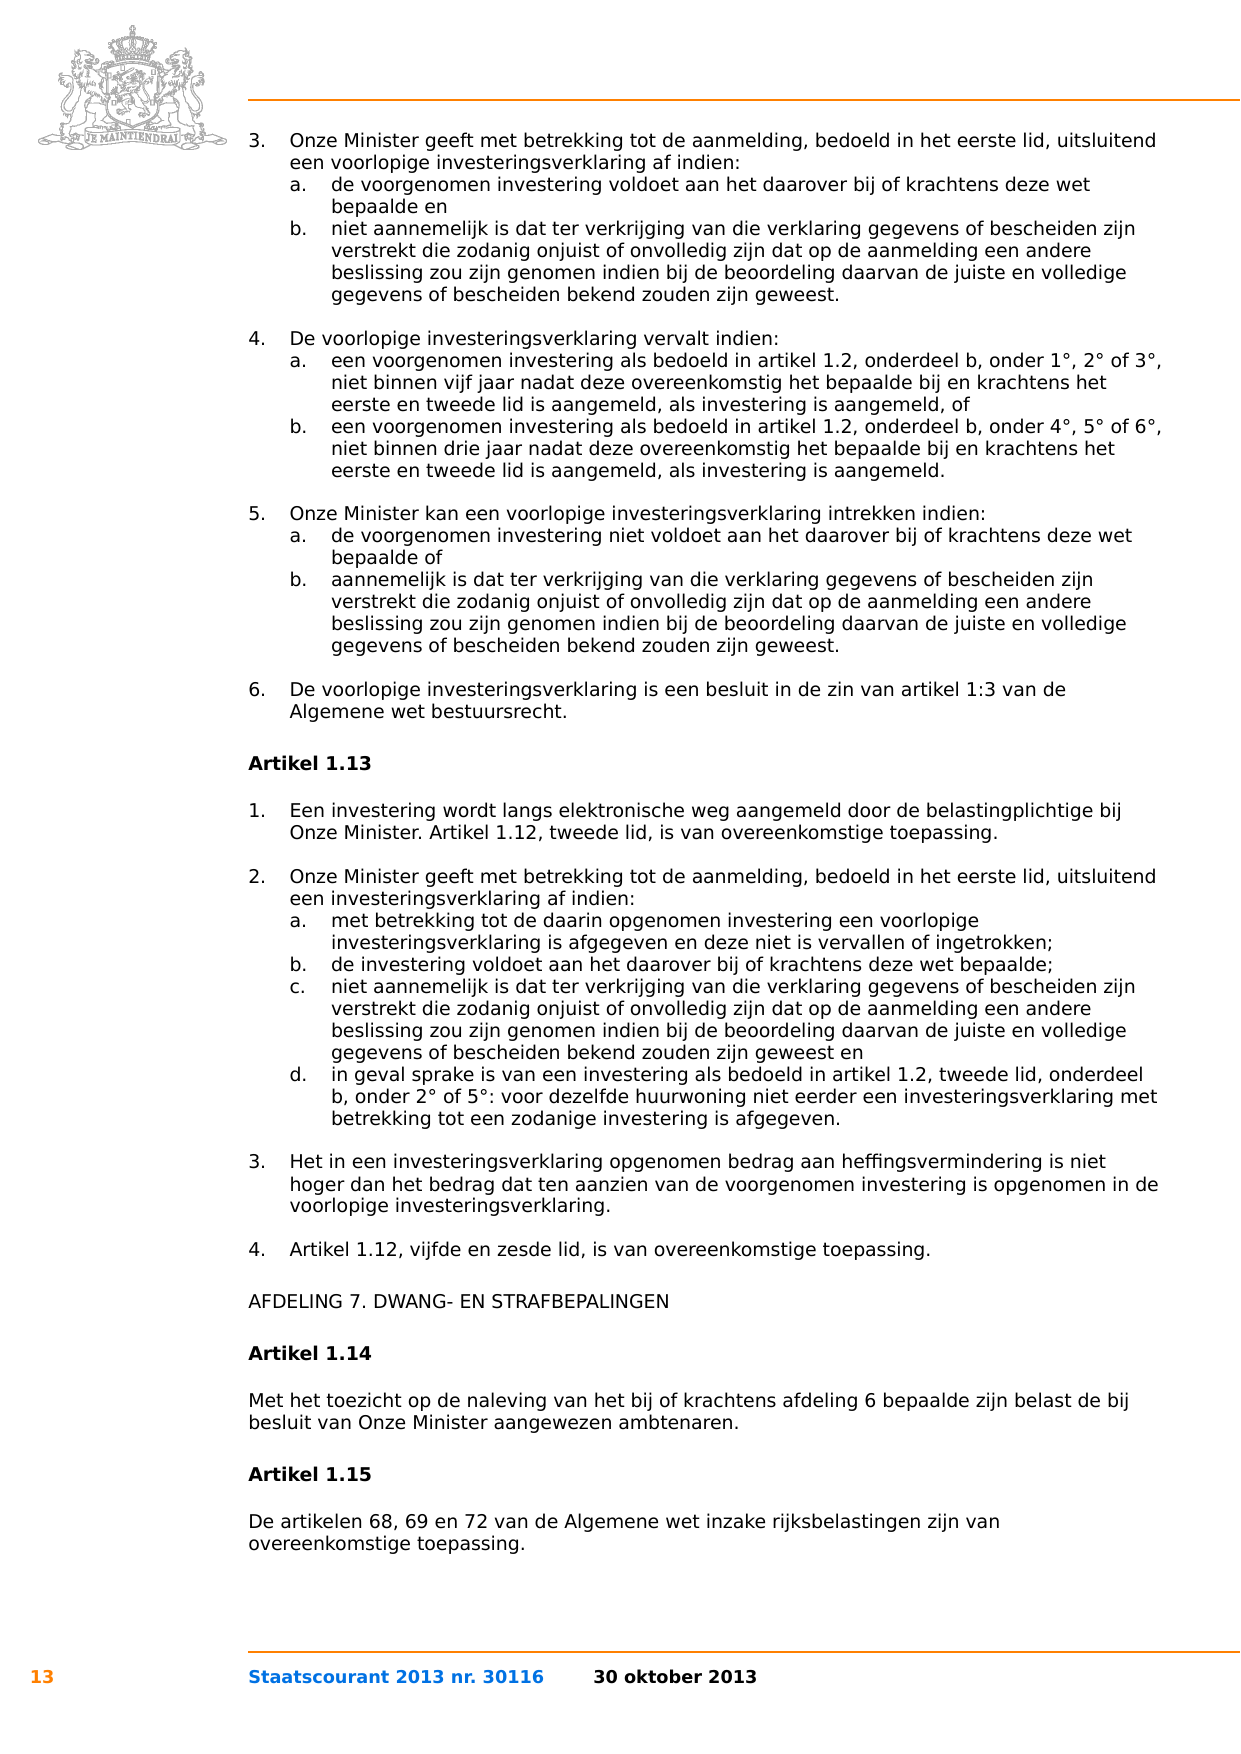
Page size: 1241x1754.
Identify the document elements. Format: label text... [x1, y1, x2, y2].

subtitle Artikel 1.13 [248, 753, 1163, 775]
text a. met betrekking tot de daarin opgenomen investering een voorlopige investeringsverklaring is afgegeven en deze niet is vervallen of ingetrokken; [289, 910, 1163, 954]
text 2. Onze Minister geeft met betrekking tot de aanmelding, bedoeld in het eerste lid, uitsluitend een investeringsverklaring af indien: [248, 866, 1163, 910]
text Met het toezicht op de naleving van het bij of krachtens afdeling 6 bepaalde zijn belast de bij besluit van Onze Minister aangewezen ambtenaren. [248, 1390, 1163, 1434]
text a. de voorgenomen investering voldoet aan het daarover bij of krachtens deze wet bepaalde en [289, 174, 1163, 218]
text 3. Het in een investeringsverklaring opgenomen bedrag aan heffingsvermindering is niet hoger dan het bedrag dat ten aanzien van de voorgenomen investering is opgenomen in de voorlopige investeringsverklaring. [248, 1151, 1163, 1217]
text 4. Artikel 1.12, vijfde en zesde lid, is van overeenkomstige toepassing. [248, 1239, 1163, 1261]
text a. de voorgenomen investering niet voldoet aan het daarover bij of krachtens deze wet bepaalde of [289, 525, 1163, 569]
subtitle AFDELING 7. DWANG- EN STRAFBEPALINGEN [248, 1291, 1163, 1313]
picture [38, 25, 227, 150]
subtitle Artikel 1.14 [248, 1343, 1163, 1365]
text 6. De voorlopige investeringsverklaring is een besluit in de zin van artikel 1:3 van de Algemene wet bestuursrecht. [248, 679, 1163, 723]
text De artikelen 68, 69 en 72 van de Algemene wet inzake rijksbelastingen zijn van overeenkomstige toepassing. [248, 1511, 1163, 1555]
text c. niet aannemelijk is dat ter verkrijging van die verklaring gegevens of bescheiden zijn verstrekt die zodanig onjuist of onvolledig zijn dat op de aanmelding een andere beslissing zou zijn genomen indien bij de beoordeling daarvan de juiste en volledige gegevens of bescheiden bekend zouden zijn geweest en [289, 976, 1163, 1064]
text 5. Onze Minister kan een voorlopige investeringsverklaring intrekken indien: [248, 503, 1163, 525]
subtitle Artikel 1.15 [248, 1464, 1163, 1486]
text b. een voorgenomen investering als bedoeld in artikel 1.2, onderdeel b, onder 4°, 5° of 6°, niet binnen drie jaar nadat deze overeenkomstig het bepaalde bij en krachtens het eerste en tweede lid is aangemeld, als investering is aangemeld. [289, 416, 1163, 481]
text 1. Een investering wordt langs elektronische weg aangemeld door de belastingplichtige bij Onze Minister. Artikel 1.12, tweede lid, is van overeenkomstige toepassing. [248, 800, 1163, 844]
text b. de investering voldoet aan het daarover bij of krachtens deze wet bepaalde; [289, 954, 1163, 976]
text 3. Onze Minister geeft met betrekking tot de aanmelding, bedoeld in het eerste lid, uitsluitend een voorlopige investeringsverklaring af indien: [248, 130, 1163, 174]
text d. in geval sprake is van een investering als bedoeld in artikel 1.2, tweede lid, onderdeel b, onder 2° of 5°: voor dezelfde huurwoning niet eerder een investeringsverklaring met betrekking tot een zodanige investering is afgegeven. [289, 1064, 1163, 1129]
text b. niet aannemelijk is dat ter verkrijging van die verklaring gegevens of bescheiden zijn verstrekt die zodanig onjuist of onvolledig zijn dat op de aanmelding een andere beslissing zou zijn genomen indien bij de beoordeling daarvan de juiste en volledige gegevens of bescheiden bekend zouden zijn geweest. [289, 218, 1163, 306]
text 4. De voorlopige investeringsverklaring vervalt indien: [248, 328, 1163, 349]
text b. aannemelijk is dat ter verkrijging van die verklaring gegevens of bescheiden zijn verstrekt die zodanig onjuist of onvolledig zijn dat op de aanmelding een andere beslissing zou zijn genomen indien bij de beoordeling daarvan de juiste en volledige gegevens of bescheiden bekend zouden zijn geweest. [289, 569, 1163, 657]
text a. een voorgenomen investering als bedoeld in artikel 1.2, onderdeel b, onder 1°, 2° of 3°, niet binnen vijf jaar nadat deze overeenkomstig het bepaalde bij en krachtens het eerste en tweede lid is aangemeld, als investering is aangemeld, of [289, 349, 1163, 416]
